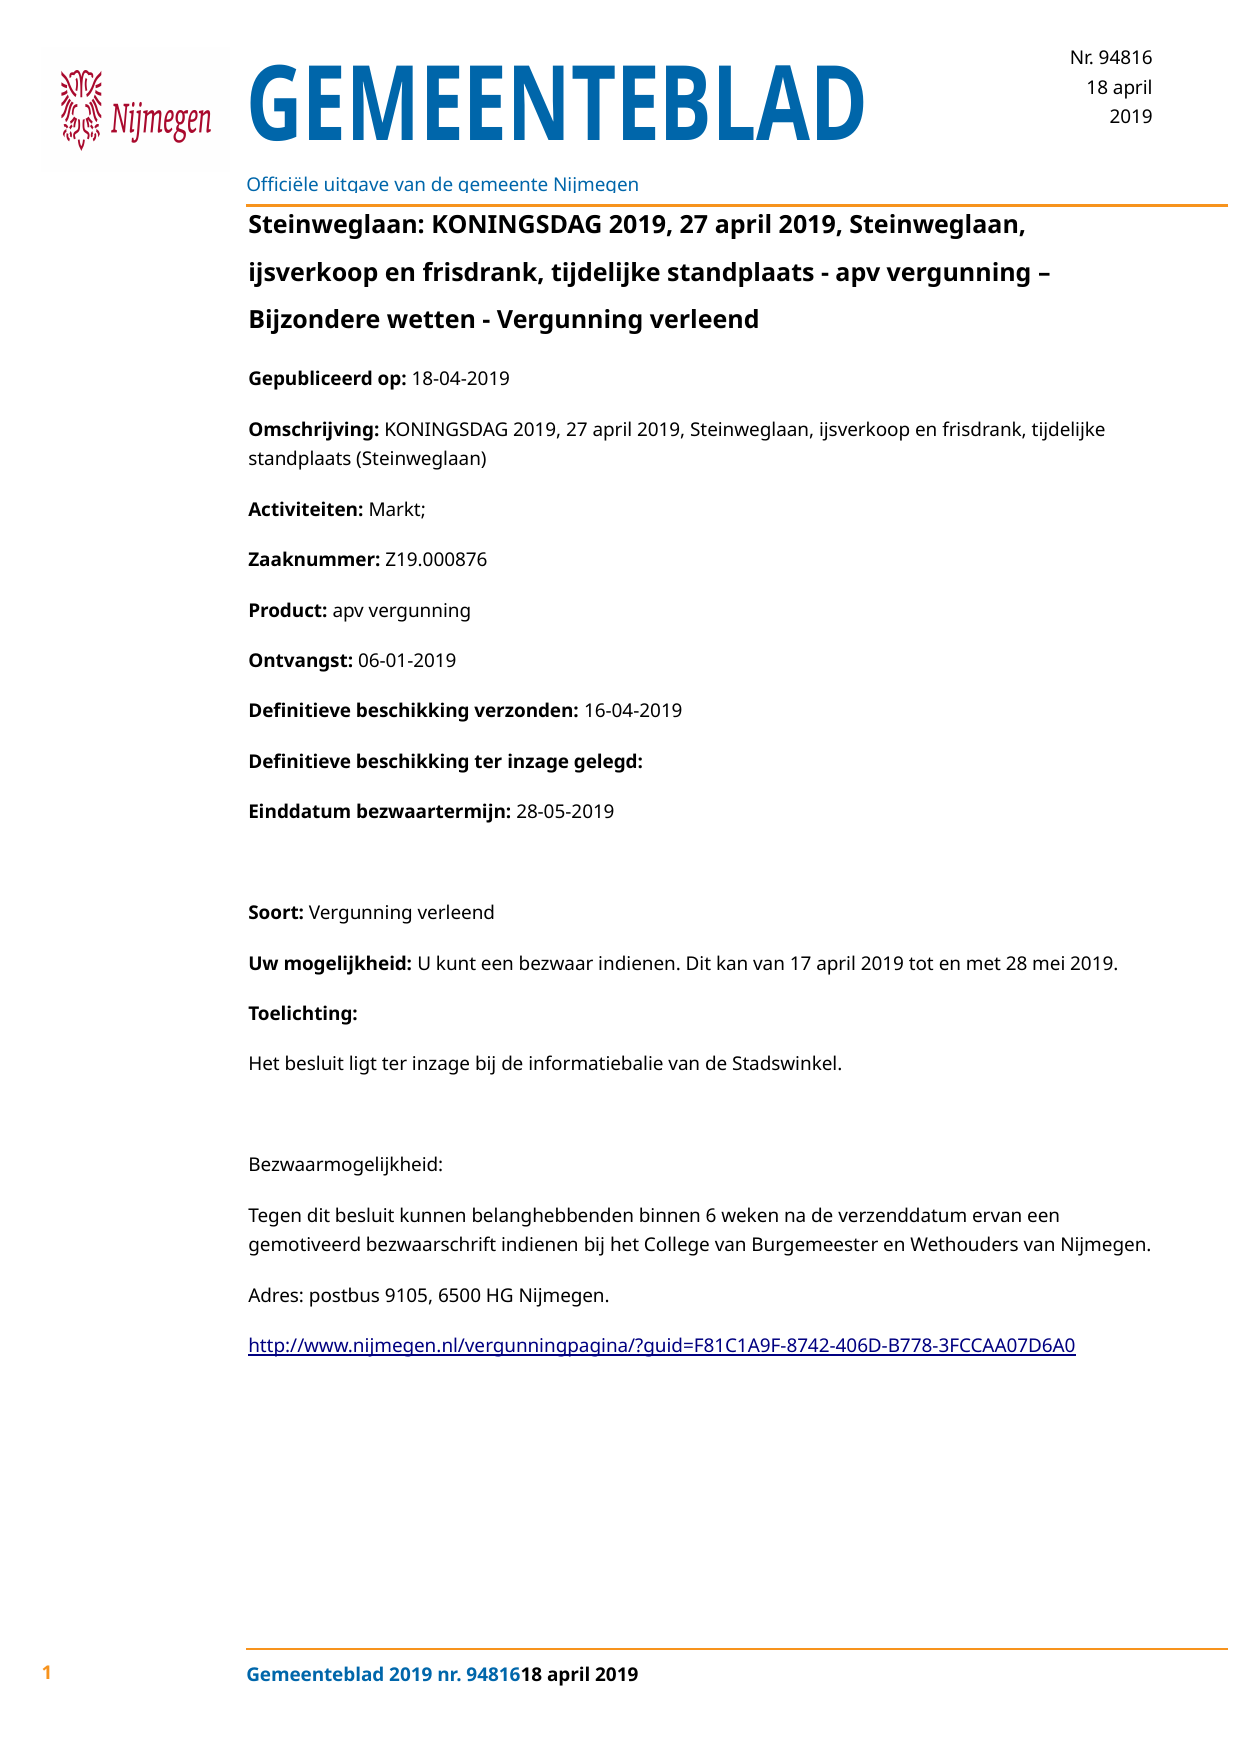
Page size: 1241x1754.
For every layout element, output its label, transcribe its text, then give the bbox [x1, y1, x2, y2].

text Zaaknummer: Z19.000876 [248, 546, 1152, 572]
text Ontvangst: 06-01-2019 [248, 647, 1152, 673]
text Het besluit ligt ter inzage bij de informatiebalie van de Stadswinkel. [248, 1051, 1152, 1076]
text Toelichting: [248, 1000, 1152, 1026]
text Omschrijving: KONINGSDAG 2019, 27 april 2019, Steinweglaan, ijsverkoop en frisdrank, tijdelijke standplaats (Steinweglaan) [248, 416, 1152, 471]
text Tegen dit besluit kunnen belanghebbenden binnen 6 weken na de verzenddatum ervan een gemotiveerd bezwaarschrift indienen bij het College van Burgemeester en Wethouders van Nijmegen. [248, 1202, 1152, 1257]
text Einddatum bezwaartermijn: 28-05-2019 [248, 798, 1152, 824]
text Product: apv vergunning [248, 597, 1152, 622]
text Adres: postbus 9105, 6500 HG Nijmegen. [248, 1282, 1152, 1307]
text Bezwaarmogelijkheid: [248, 1151, 1152, 1177]
text Activiteiten: Markt; [248, 496, 1152, 522]
text Definitieve beschikking ter inzage gelegd: [248, 748, 1152, 774]
text Soort: Vergunning verleend [248, 899, 1152, 925]
text http://www.nijmegen.nl/vergunningpagina/?guid=F81C1A9F-8742-406D-B778-3FCCAA07D6A0 [248, 1332, 1152, 1358]
text Gepubliceerd op: 18-04-2019 [248, 366, 1152, 391]
text Definitieve beschikking verzonden: 16-04-2019 [248, 698, 1152, 723]
picture [41, 47, 231, 172]
text Steinweglaan: KONINGSDAG 2019, 27 april 2019, Steinweglaan, ijsverkoop en frisdrank, tijdelijke standplaats - apv vergunning – Bijzondere wetten - Vergunning verleend [248, 207, 1152, 336]
text Uw mogelijkheid: U kunt een bezwaar indienen. Dit kan van 17 april 2019 tot en met 28 mei 2019. [248, 950, 1152, 975]
